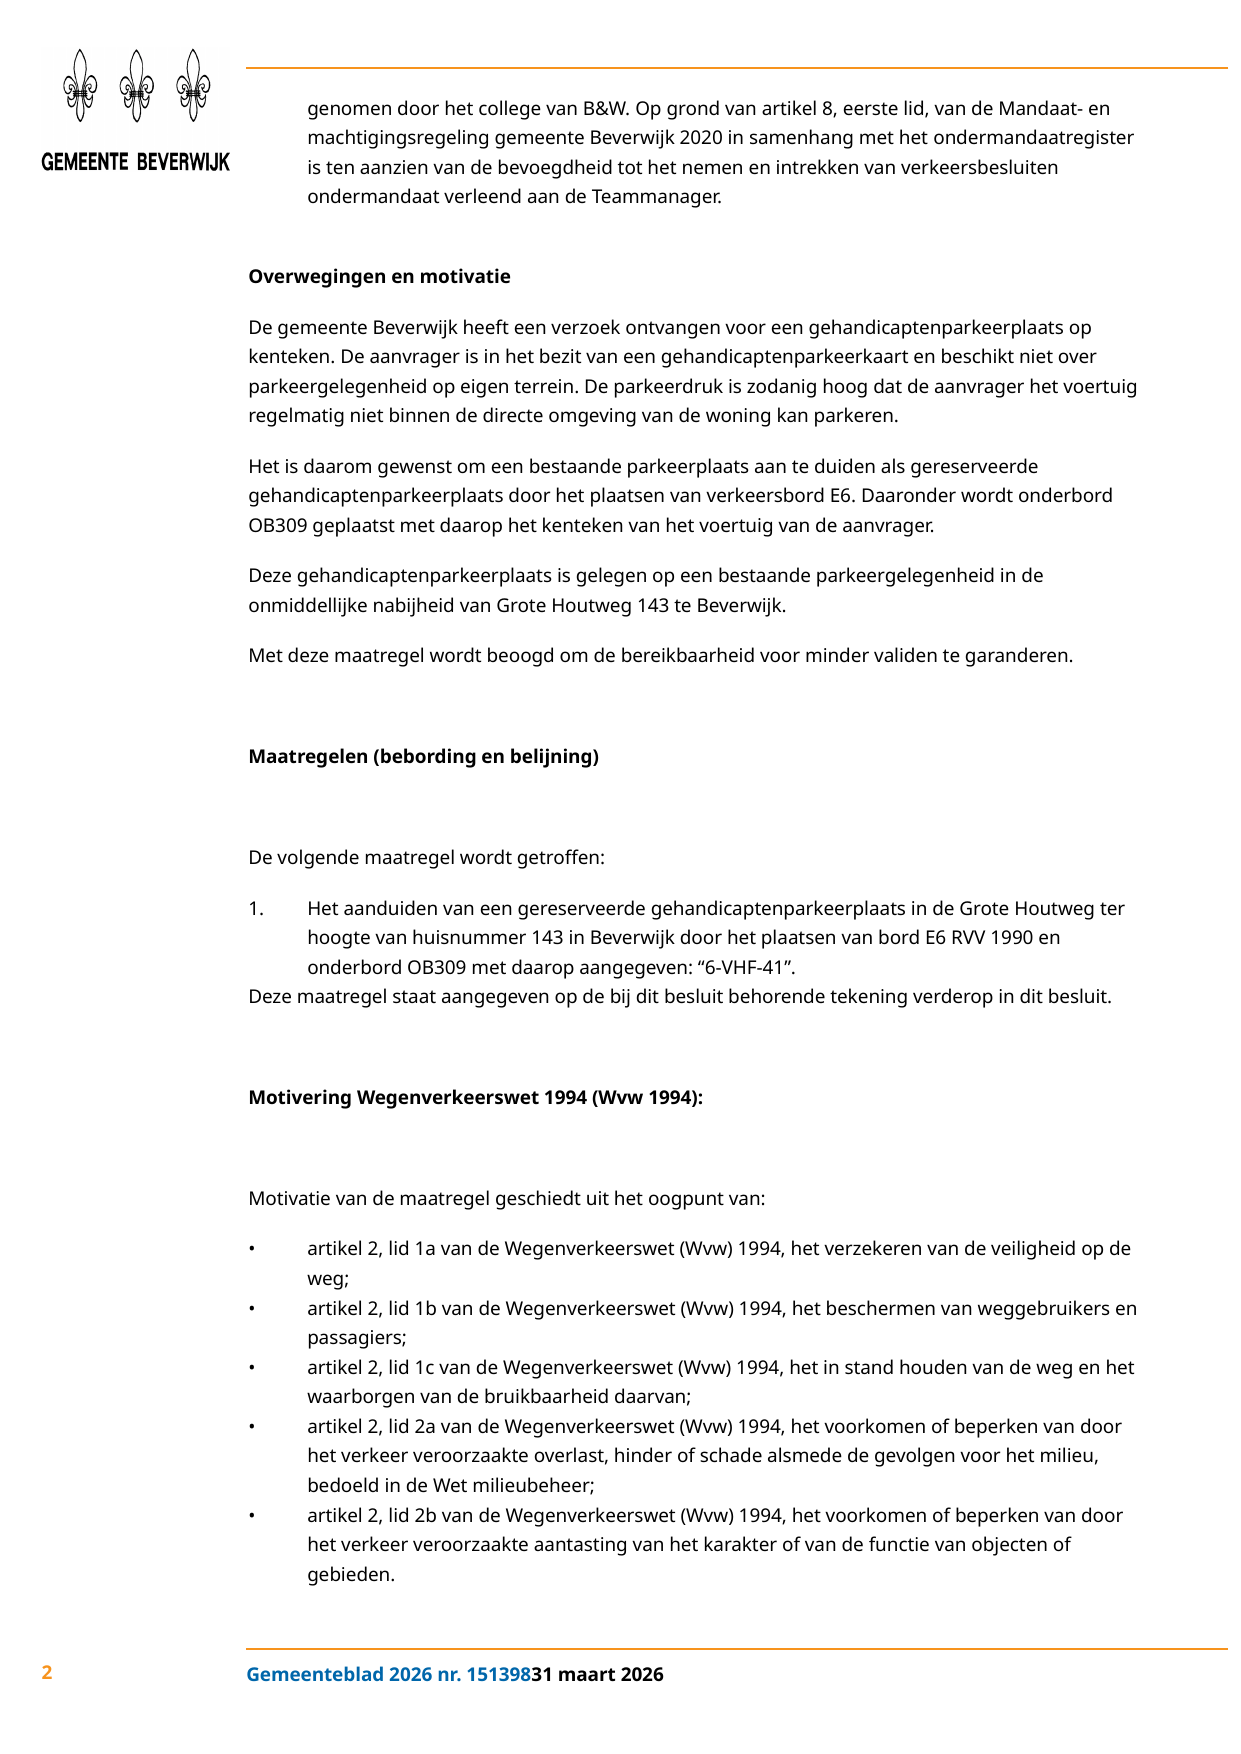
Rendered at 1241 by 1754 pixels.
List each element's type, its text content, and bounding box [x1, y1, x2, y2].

text Met deze maatregel wordt beoogd om de bereikbaarheid voor minder validen te garanderen. [248, 643, 1152, 668]
text Maatregelen (bebording en belijning) [248, 743, 1152, 769]
list artikel 2, lid 1b van de Wegenverkeerswet (Wvw) 1994, het beschermen van weggebruikers en passagiers; [248, 1295, 1152, 1350]
picture [41, 47, 231, 172]
list Het aanduiden van een gereserveerde gehandicaptenparkeerplaats in de Grote Houtweg ter hoogte van huisnummer 143 in Beverwijk door het plaatsen van bord E6 RVV 1990 en onderbord OB309 met daarop aangegeven: “6-VHF-41”. [248, 895, 1152, 980]
text Overwegingen en motivatie [248, 263, 1152, 289]
list artikel 2, lid 1c van de Wegenverkeerswet (Wvw) 1994, het in stand houden van de weg en het waarborgen van de bruikbaarheid daarvan; [248, 1354, 1152, 1409]
text Deze maatregel staat aangegeven op de bij dit besluit behorende tekening verderop in dit besluit. [248, 983, 1152, 1009]
text Motivering Wegenverkeerswet 1994 (Wvw 1994): [248, 1084, 1152, 1110]
text Deze gehandicaptenparkeerplaats is gelegen op een bestaande parkeergelegenheid in de onmiddellijke nabijheid van Grote Houtweg 143 te Beverwijk. [248, 563, 1152, 618]
list artikel 2, lid 1a van de Wegenverkeerswet (Wvw) 1994, het verzekeren van de veiligheid op de weg; [248, 1236, 1152, 1291]
text De gemeente Beverwijk heeft een verzoek ontvangen voor een gehandicaptenparkeerplaats op kenteken. De aanvrager is in het bezit van een gehandicaptenparkeerkaart en beschikt niet over parkeergelegenheid op eigen terrein. De parkeerdruk is zodanig hoog dat de aanvrager het voertuig regelmatig niet binnen de directe omgeving van de woning kan parkeren. [248, 314, 1152, 428]
list genomen door het college van B&W. Op grond van artikel 8, eerste lid, van de Mandaat- en machtigingsregeling gemeente Beverwijk 2020 in samenhang met het ondermandaatregister is ten aanzien van de bevoegdheid tot het nemen en intrekken van verkeersbesluiten ondermandaat verleend aan de Teammanager. [248, 95, 1152, 209]
text Motivatie van de maatregel geschiedt uit het oogpunt van: [248, 1185, 1152, 1211]
text Het is daarom gewenst om een bestaande parkeerplaats aan te duiden als gereserveerde gehandicaptenparkeerplaats door het plaatsen van verkeersbord E6. Daaronder wordt onderbord OB309 geplaatst met daarop het kenteken van het voertuig van de aanvrager. [248, 453, 1152, 538]
list artikel 2, lid 2a van de Wegenverkeerswet (Wvw) 1994, het voorkomen of beperken van door het verkeer veroorzaakte overlast, hinder of schade alsmede de gevolgen voor het milieu, bedoeld in de Wet milieubeheer; [248, 1413, 1152, 1498]
text De volgende maatregel wordt getroffen: [248, 844, 1152, 870]
list artikel 2, lid 2b van de Wegenverkeerswet (Wvw) 1994, het voorkomen of beperken van door het verkeer veroorzaakte aantasting van het karakter of van de functie van objecten of gebieden. [248, 1502, 1152, 1587]
